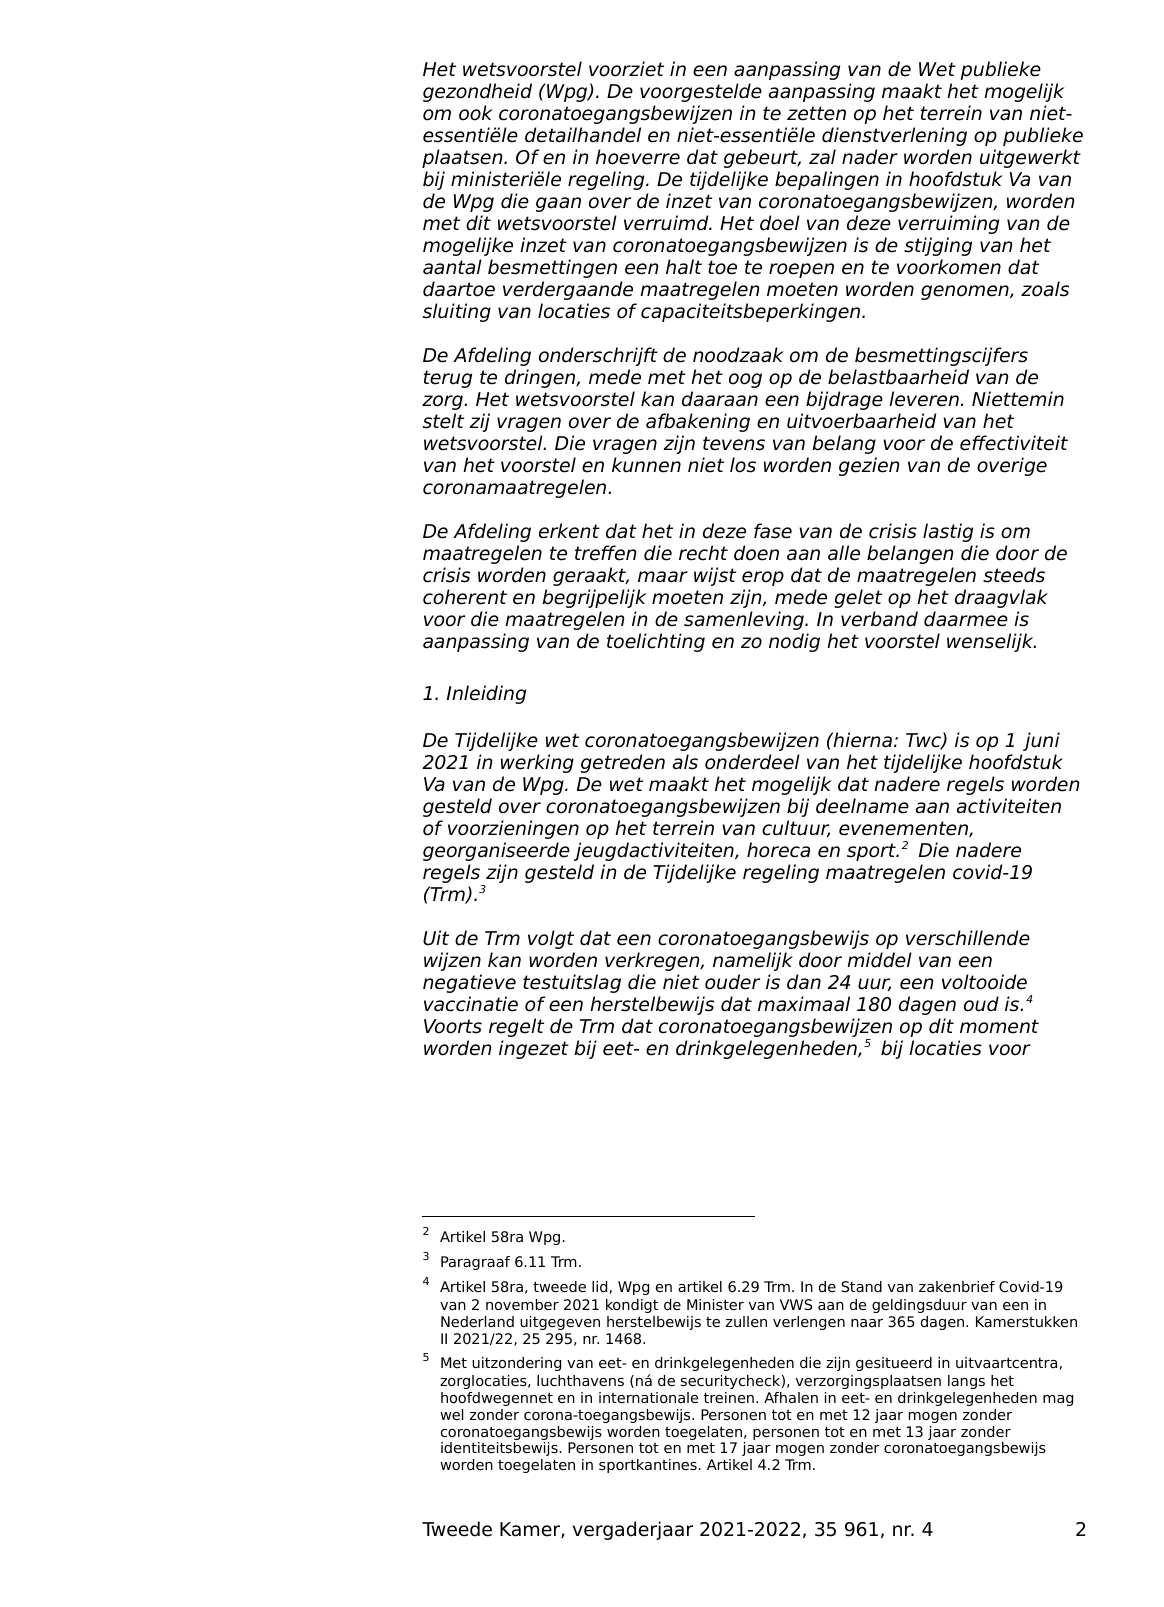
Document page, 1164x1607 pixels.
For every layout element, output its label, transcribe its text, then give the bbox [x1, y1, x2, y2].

text Met uitzondering van eet- en drinkgelegenheden die zijn gesitueerd in uitvaartcentra, zorglocaties, luchthavens (ná de securitycheck), verzorgingsplaatsen langs het hoofdwegennet en in internationale treinen. Afhalen in eet- en drinkgelegenheden mag wel zonder corona-toegangsbewijs. Personen tot en met 12 jaar mogen zonder coronatoegangsbewijs worden toegelaten, personen tot en met 13 jaar zonder identiteitsbewijs. Personen tot en met 17 jaar mogen zonder coronatoegangsbewijs worden toegelaten in sportkantines. Artikel 4.2 Trm. [422, 1351, 1087, 1474]
text De Afdeling onderschrijft de noodzaak om de besmettingscijfers terug te dringen, mede met het oog op de belastbaarheid van de zorg. Het wetsvoorstel kan daaraan een bijdrage leveren. Niettemin stelt zij vragen over de afbakening en uitvoerbaarheid van het wetsvoorstel. Die vragen zijn tevens van belang voor de effectiviteit van het voorstel en kunnen niet los worden gezien van de overige coronamaatregelen. [422, 345, 1087, 499]
text Het wetsvoorstel voorziet in een aanpassing van de Wet publieke gezondheid (Wpg). De voorgestelde aanpassing maakt het mogelijk om ook coronatoegangsbewijzen in te zetten op het terrein van niet-essentiële detailhandel en niet-essentiële dienstverlening op publieke plaatsen. Of en in hoeverre dat gebeurt, zal nader worden uitgewerkt bij ministeriële regeling. De tijdelijke bepalingen in hoofdstuk Va van de Wpg die gaan over de inzet van coronatoegangsbewijzen, worden met dit wetsvoorstel verruimd. Het doel van deze verruiming van de mogelijke inzet van coronatoegangsbewijzen is de stijging van het aantal besmettingen een halt toe te roepen en te voorkomen dat daartoe verdergaande maatregelen moeten worden genomen, zoals sluiting van locaties of capaciteitsbeperkingen. [422, 59, 1087, 323]
text Artikel 58ra Wpg. [422, 1225, 1087, 1247]
text De Afdeling erkent dat het in deze fase van de crisis lastig is om maatregelen te treffen die recht doen aan alle belangen die door de crisis worden geraakt, maar wijst erop dat de maatregelen steeds coherent en begrijpelijk moeten zijn, mede gelet op het draagvlak voor die maatregelen in de samenleving. In verband daarmee is aanpassing van de toelichting en zo nodig het voorstel wenselijk. [422, 521, 1087, 653]
subtitle 1. Inleiding [422, 683, 1087, 705]
text Uit de Trm volgt dat een coronatoegangsbewijs op verschillende wijzen kan worden verkregen, namelijk door middel van een negatieve testuitslag die niet ouder is dan 24 uur, een voltooide vaccinatie of een herstelbewijs dat maximaal 180 dagen oud is. Voorts regelt de Trm dat coronatoegangsbewijzen op dit moment worden ingezet bij eet- en drinkgelegenheden, bij locaties voor [422, 928, 1087, 1060]
text De Tijdelijke wet coronatoegangsbewijzen (hierna: Twc) is op 1 juni 2021 in werking getreden als onderdeel van het tijdelijke hoofdstuk Va van de Wpg. De wet maakt het mogelijk dat nadere regels worden gesteld over coronatoegangsbewijzen bij deelname aan activiteiten of voorzieningen op het terrein van cultuur, evenementen, georganiseerde jeugdactiviteiten, horeca en sport. Die nadere regels zijn gesteld in de Tijdelijke regeling maatregelen covid-19 (Trm). [422, 730, 1087, 906]
text Paragraaf 6.11 Trm. [422, 1250, 1087, 1272]
text Artikel 58ra, tweede lid, Wpg en artikel 6.29 Trm. In de Stand van zakenbrief Covid-19 van 2 november 2021 kondigt de Minister van VWS aan de geldingsduur van een in Nederland uitgegeven herstelbewijs te zullen verlengen naar 365 dagen. Kamerstukken II 2021/22, 25 295, nr. 1468. [422, 1275, 1087, 1348]
